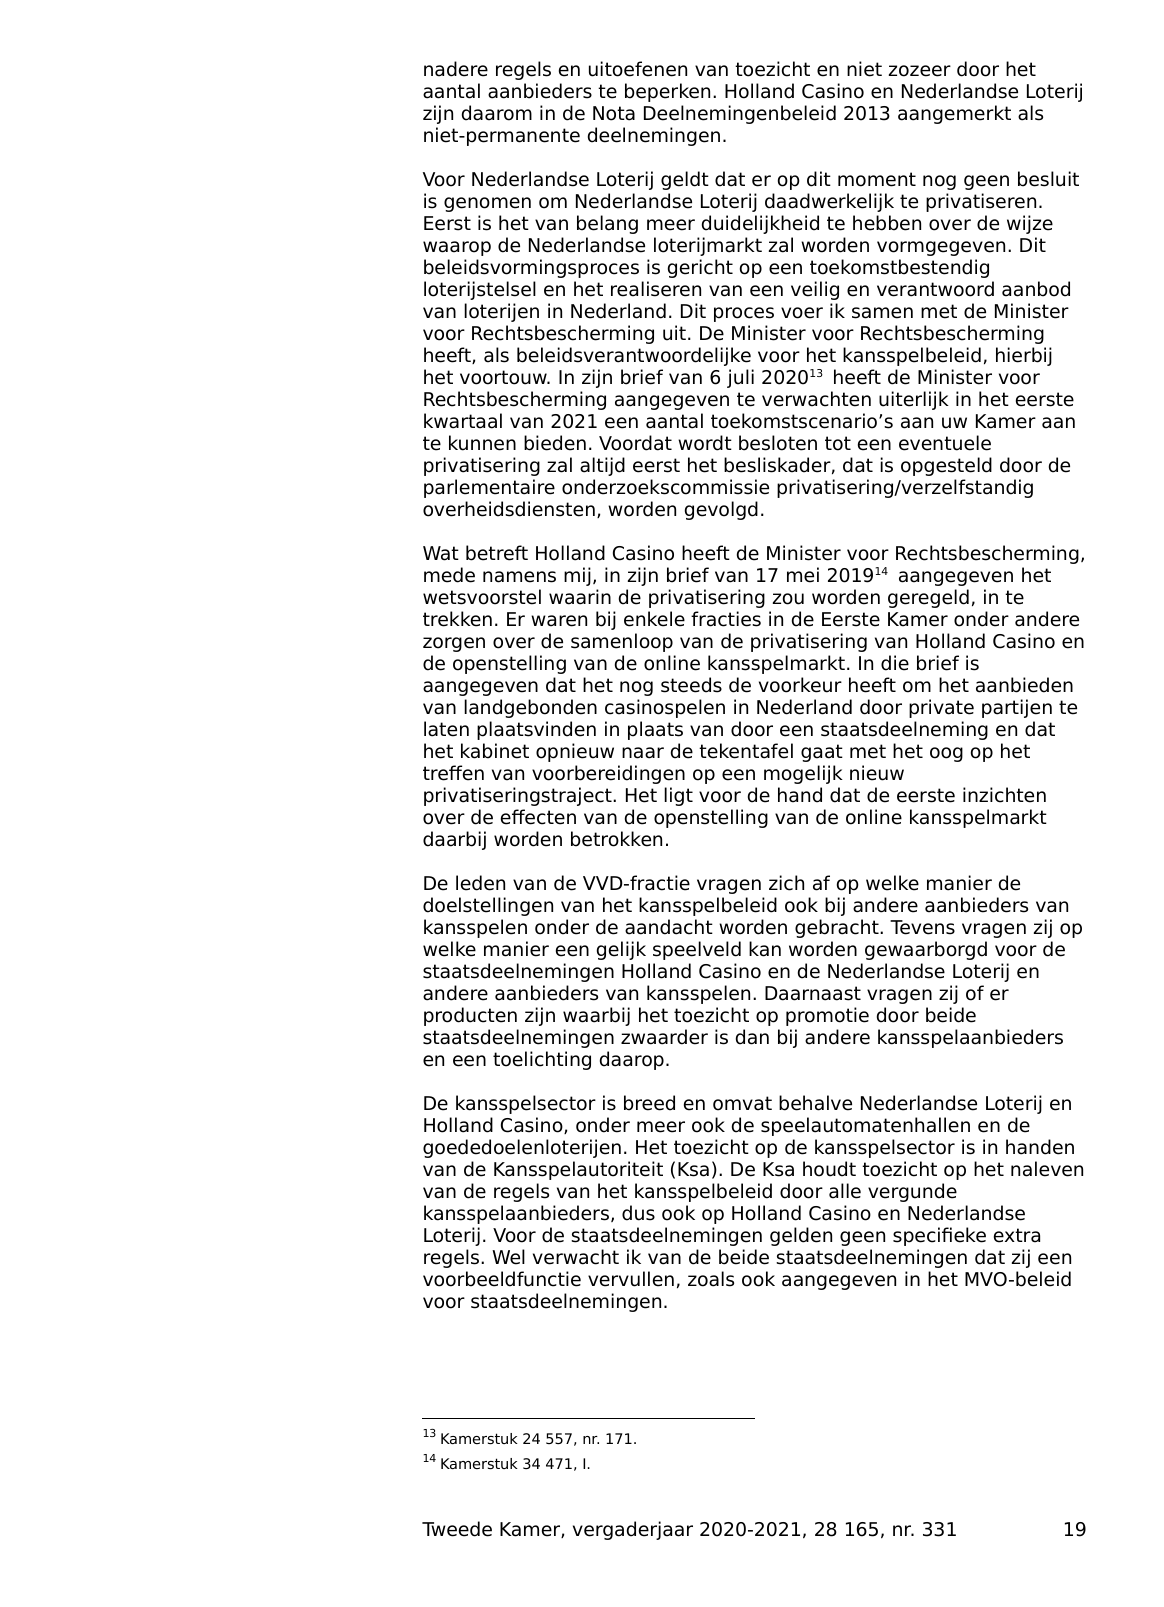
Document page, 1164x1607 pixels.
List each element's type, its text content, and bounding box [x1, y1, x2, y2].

text nadere regels en uitoefenen van toezicht en niet zozeer door het aantal aanbieders te beperken. Holland Casino en Nederlandse Loterij zijn daarom in de Nota Deelnemingenbeleid 2013 aangemerkt als niet-permanente deelnemingen. [422, 59, 1087, 147]
text Kamerstuk 34 471, I. [422, 1452, 1087, 1474]
text De kansspelsector is breed en omvat behalve Nederlandse Loterij en Holland Casino, onder meer ook de speelautomatenhallen en de goededoelenloterijen. Het toezicht op de kansspelsector is in handen van de Kansspelautoriteit (Ksa). De Ksa houdt toezicht op het naleven van de regels van het kansspelbeleid door alle vergunde kansspelaanbieders, dus ook op Holland Casino en Nederlandse Loterij. Voor de staatsdeelnemingen gelden geen specifieke extra regels. Wel verwacht ik van de beide staatsdeelnemingen dat zij een voorbeeldfunctie vervullen, zoals ook aangegeven in het MVO-beleid voor staatsdeelnemingen. [422, 1093, 1087, 1313]
text Kamerstuk 24 557, nr. 171. [422, 1427, 1087, 1449]
text Voor Nederlandse Loterij geldt dat er op dit moment nog geen besluit is genomen om Nederlandse Loterij daadwerkelijk te privatiseren. Eerst is het van belang meer duidelijkheid te hebben over de wijze waarop de Nederlandse loterijmarkt zal worden vormgegeven. Dit beleidsvormingsproces is gericht op een toekomstbestendig loterijstelsel en het realiseren van een veilig en verantwoord aanbod van loterijen in Nederland. Dit proces voer ik samen met de Minister voor Rechtsbescherming uit. De Minister voor Rechtsbescherming heeft, als beleidsverantwoordelijke voor het kansspelbeleid, hierbij het voortouw. In zijn brief van 6 juli 2020 heeft de Minister voor Rechtsbescherming aangegeven te verwachten uiterlijk in het eerste kwartaal van 2021 een aantal toekomstscenario’s aan uw Kamer aan te kunnen bieden. Voordat wordt besloten tot een eventuele privatisering zal altijd eerst het besliskader, dat is opgesteld door de parlementaire onderzoekscommissie privatisering/verzelfstandig overheidsdiensten, worden gevolgd. [422, 169, 1087, 521]
text De leden van de VVD-fractie vragen zich af op welke manier de doelstellingen van het kansspelbeleid ook bij andere aanbieders van kansspelen onder de aandacht worden gebracht. Tevens vragen zij op welke manier een gelijk speelveld kan worden gewaarborgd voor de staatsdeelnemingen Holland Casino en de Nederlandse Loterij en andere aanbieders van kansspelen. Daarnaast vragen zij of er producten zijn waarbij het toezicht op promotie door beide staatsdeelnemingen zwaarder is dan bij andere kansspelaanbieders en een toelichting daarop. [422, 873, 1087, 1071]
text Wat betreft Holland Casino heeft de Minister voor Rechtsbescherming, mede namens mij, in zijn brief van 17 mei 2019 aangegeven het wetsvoorstel waarin de privatisering zou worden geregeld, in te trekken. Er waren bij enkele fracties in de Eerste Kamer onder andere zorgen over de samenloop van de privatisering van Holland Casino en de openstelling van de online kansspelmarkt. In die brief is aangegeven dat het nog steeds de voorkeur heeft om het aanbieden van landgebonden casinospelen in Nederland door private partijen te laten plaatsvinden in plaats van door een staatsdeelneming en dat het kabinet opnieuw naar de tekentafel gaat met het oog op het treffen van voorbereidingen op een mogelijk nieuw privatiseringstraject. Het ligt voor de hand dat de eerste inzichten over de effecten van de openstelling van de online kansspelmarkt daarbij worden betrokken. [422, 543, 1087, 851]
